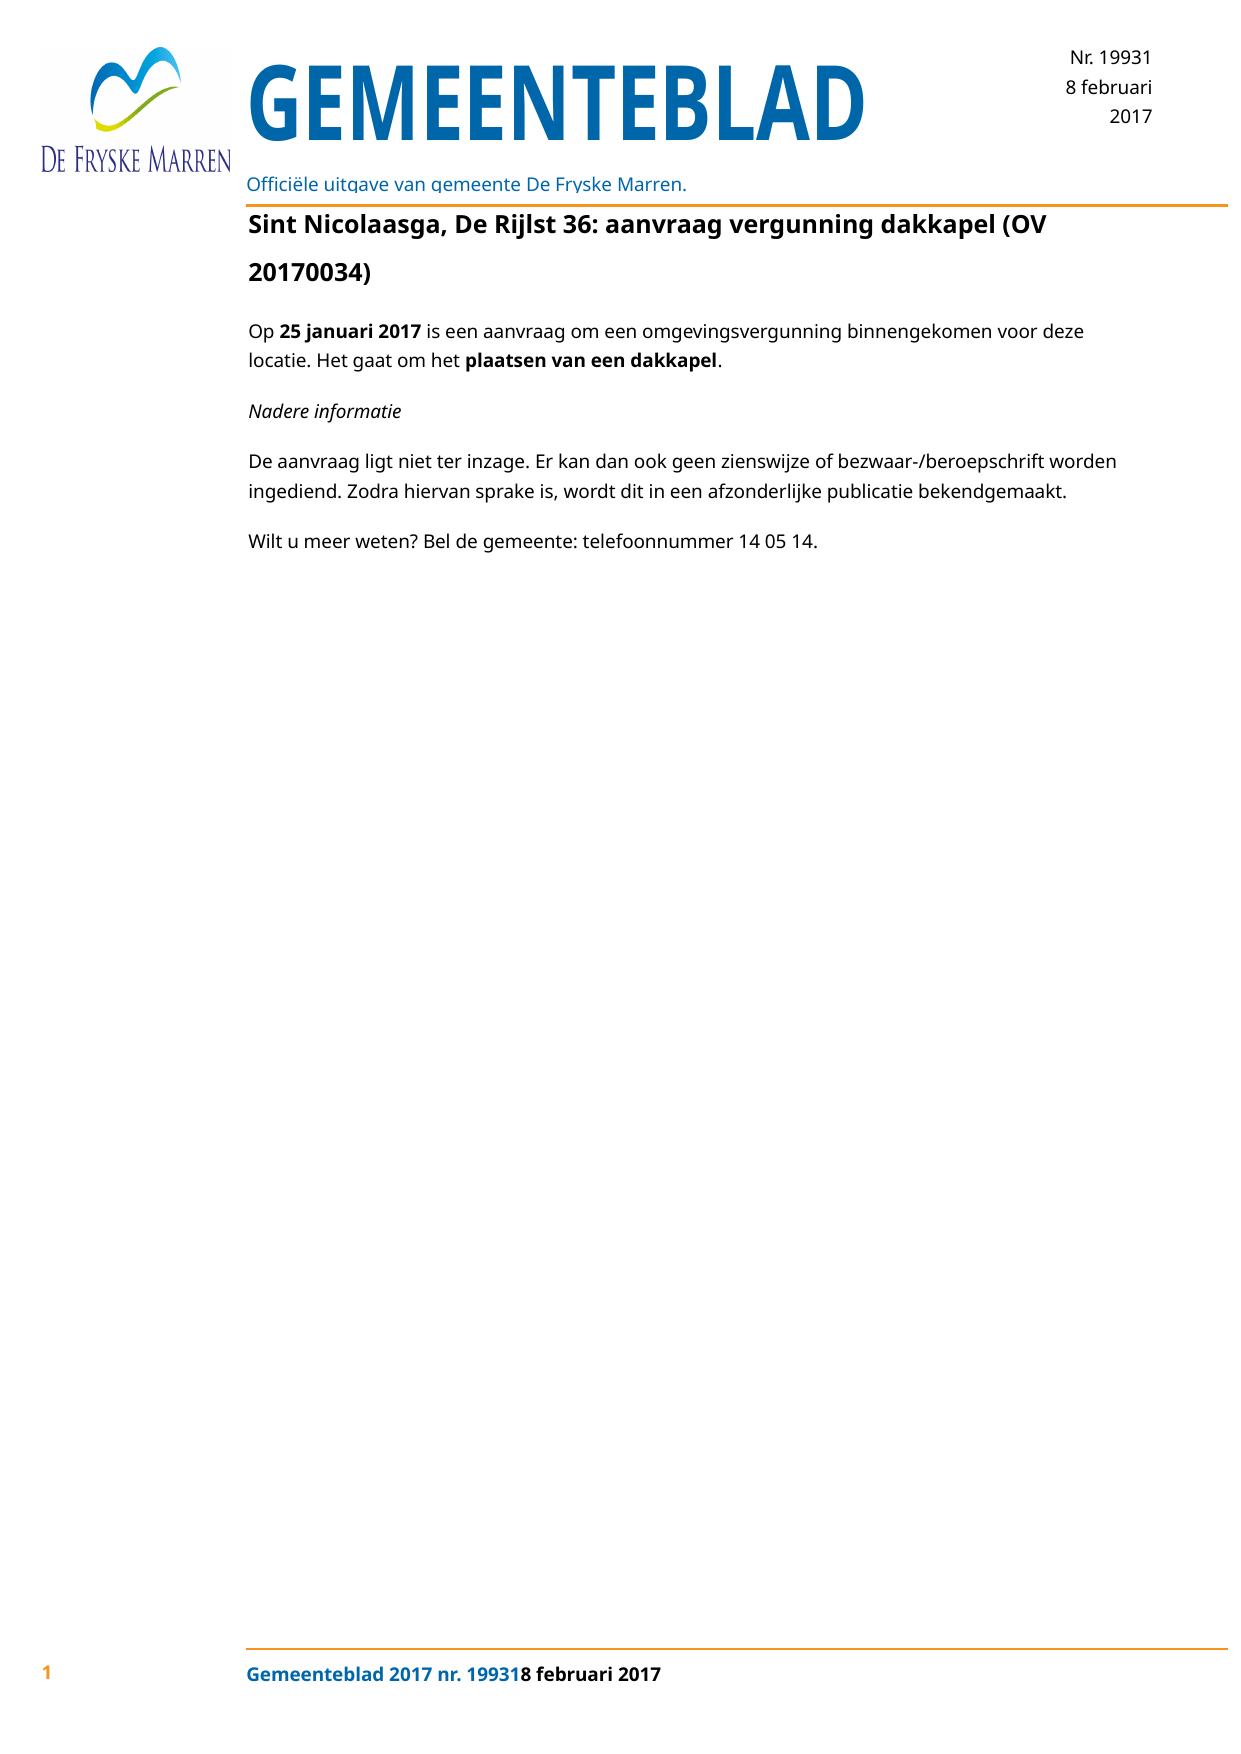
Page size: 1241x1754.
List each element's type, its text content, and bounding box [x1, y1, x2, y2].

text De aanvraag ligt niet ter inzage. Er kan dan ook geen zienswijze of bezwaar-/beroepschrift worden ingediend. Zodra hiervan sprake is, wordt dit in een afzonderlijke publicatie bekendgemaakt. [248, 448, 1152, 504]
text Op 25 januari 2017 is een aanvraag om een omgevingsvergunning binnengekomen voor deze locatie. Het gaat om het plaatsen van een dakkapel. [248, 318, 1152, 373]
text Nadere informatie [248, 398, 1152, 424]
text Wilt u meer weten? Bel de gemeente: telefoonnummer 14 05 14. [248, 528, 1152, 554]
text Sint Nicolaasga, De Rijlst 36: aanvraag vergunning dakkapel (OV 20170034) [248, 207, 1152, 288]
picture [41, 47, 231, 172]
